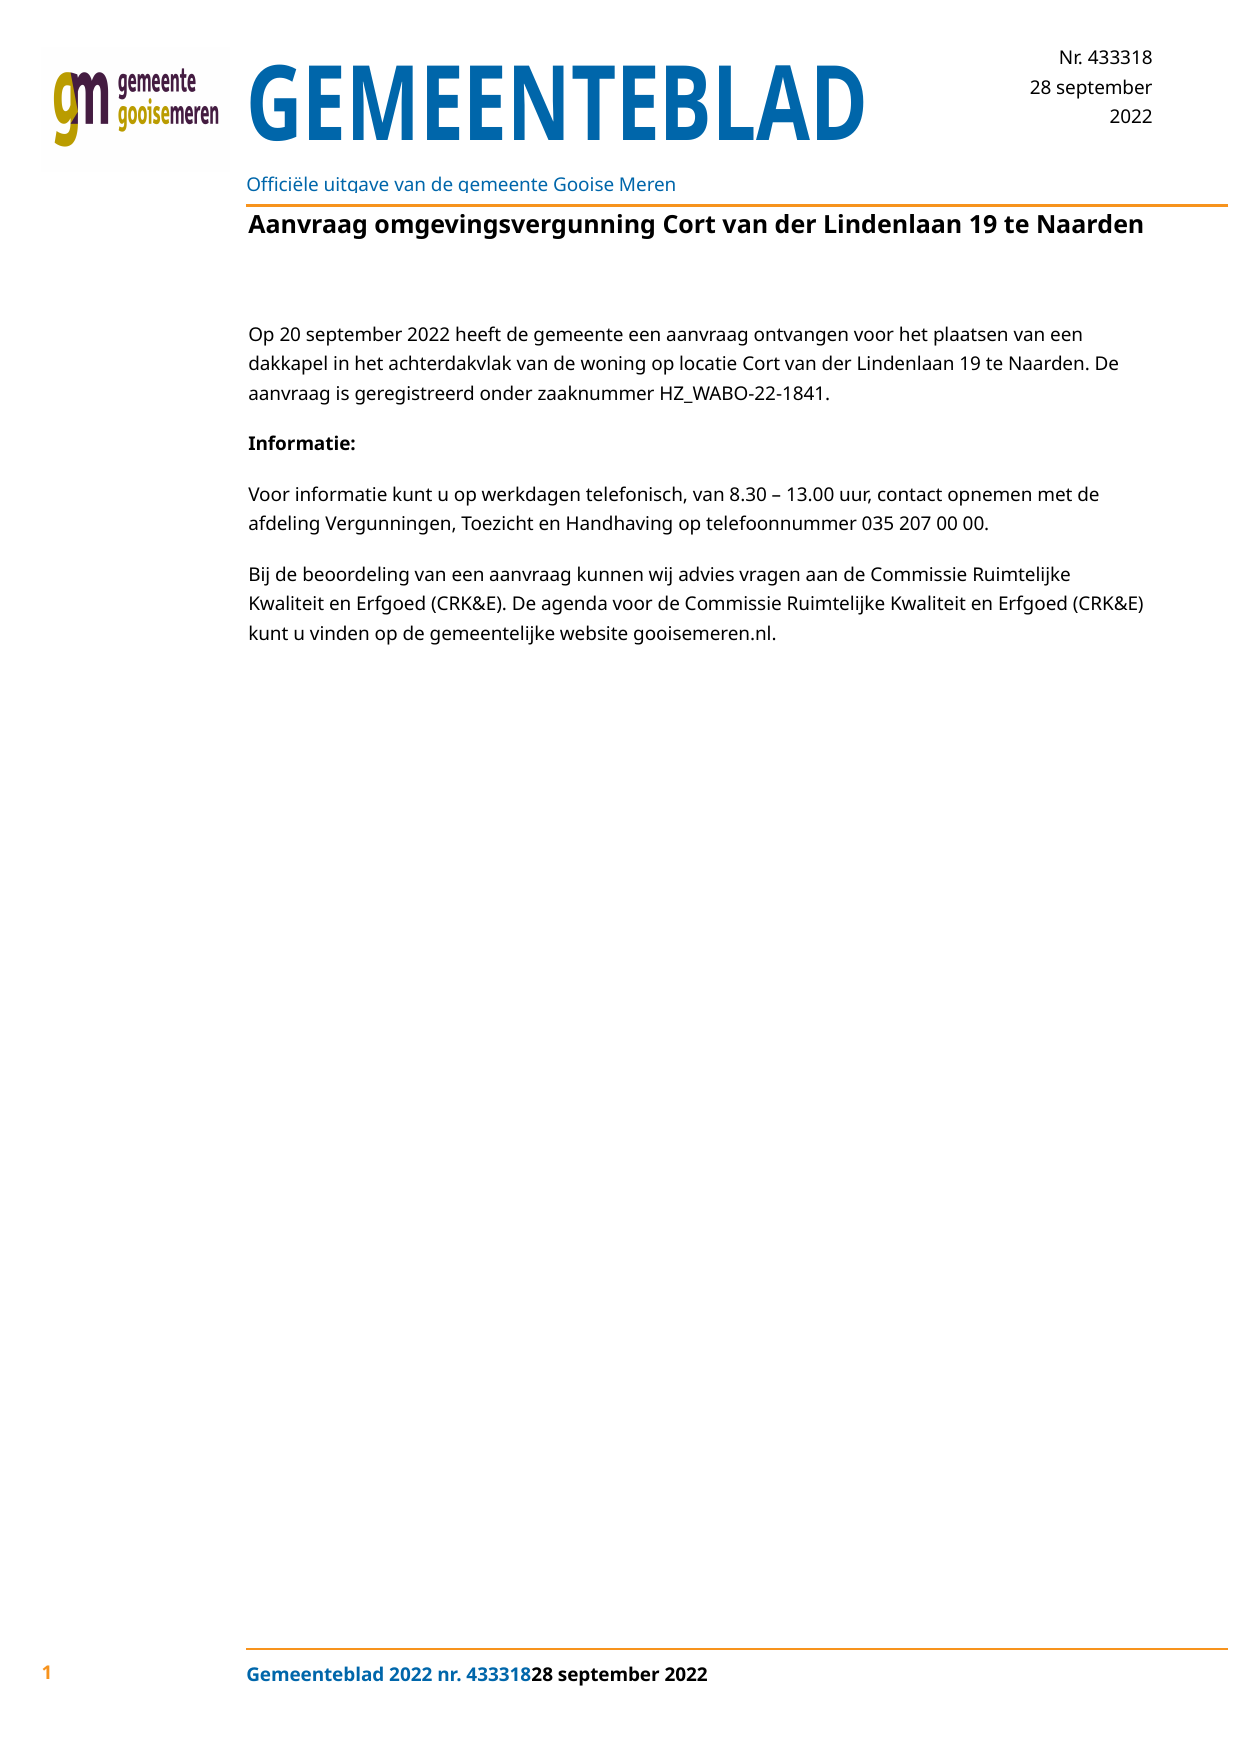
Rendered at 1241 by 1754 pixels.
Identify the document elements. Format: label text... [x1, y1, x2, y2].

picture [41, 47, 231, 172]
text Op 20 september 2022 heeft de gemeente een aanvraag ontvangen voor het plaatsen van een dakkapel in het achterdakvlak van de woning op locatie Cort van der Lindenlaan 19 te Naarden. De aanvraag is geregistreerd onder zaaknummer HZ_WABO-22-1841. [248, 321, 1152, 406]
text Voor informatie kunt u op werkdagen telefonisch, van 8.30 – 13.00 uur, contact opnemen met de afdeling Vergunningen, Toezicht en Handhaving op telefoonnummer 035 207 00 00. [248, 481, 1152, 536]
text Bij de beoordeling van een aanvraag kunnen wij advies vragen aan de Commissie Ruimtelijke Kwaliteit en Erfgoed (CRK&E). De agenda voor de Commissie Ruimtelijke Kwaliteit en Erfgoed (CRK&E) kunt u vinden op de gemeentelijke website gooisemeren.nl. [248, 561, 1152, 646]
text Informatie: [248, 430, 1152, 456]
text Aanvraag omgevingsvergunning Cort van der Lindenlaan 19 te Naarden [248, 207, 1152, 241]
